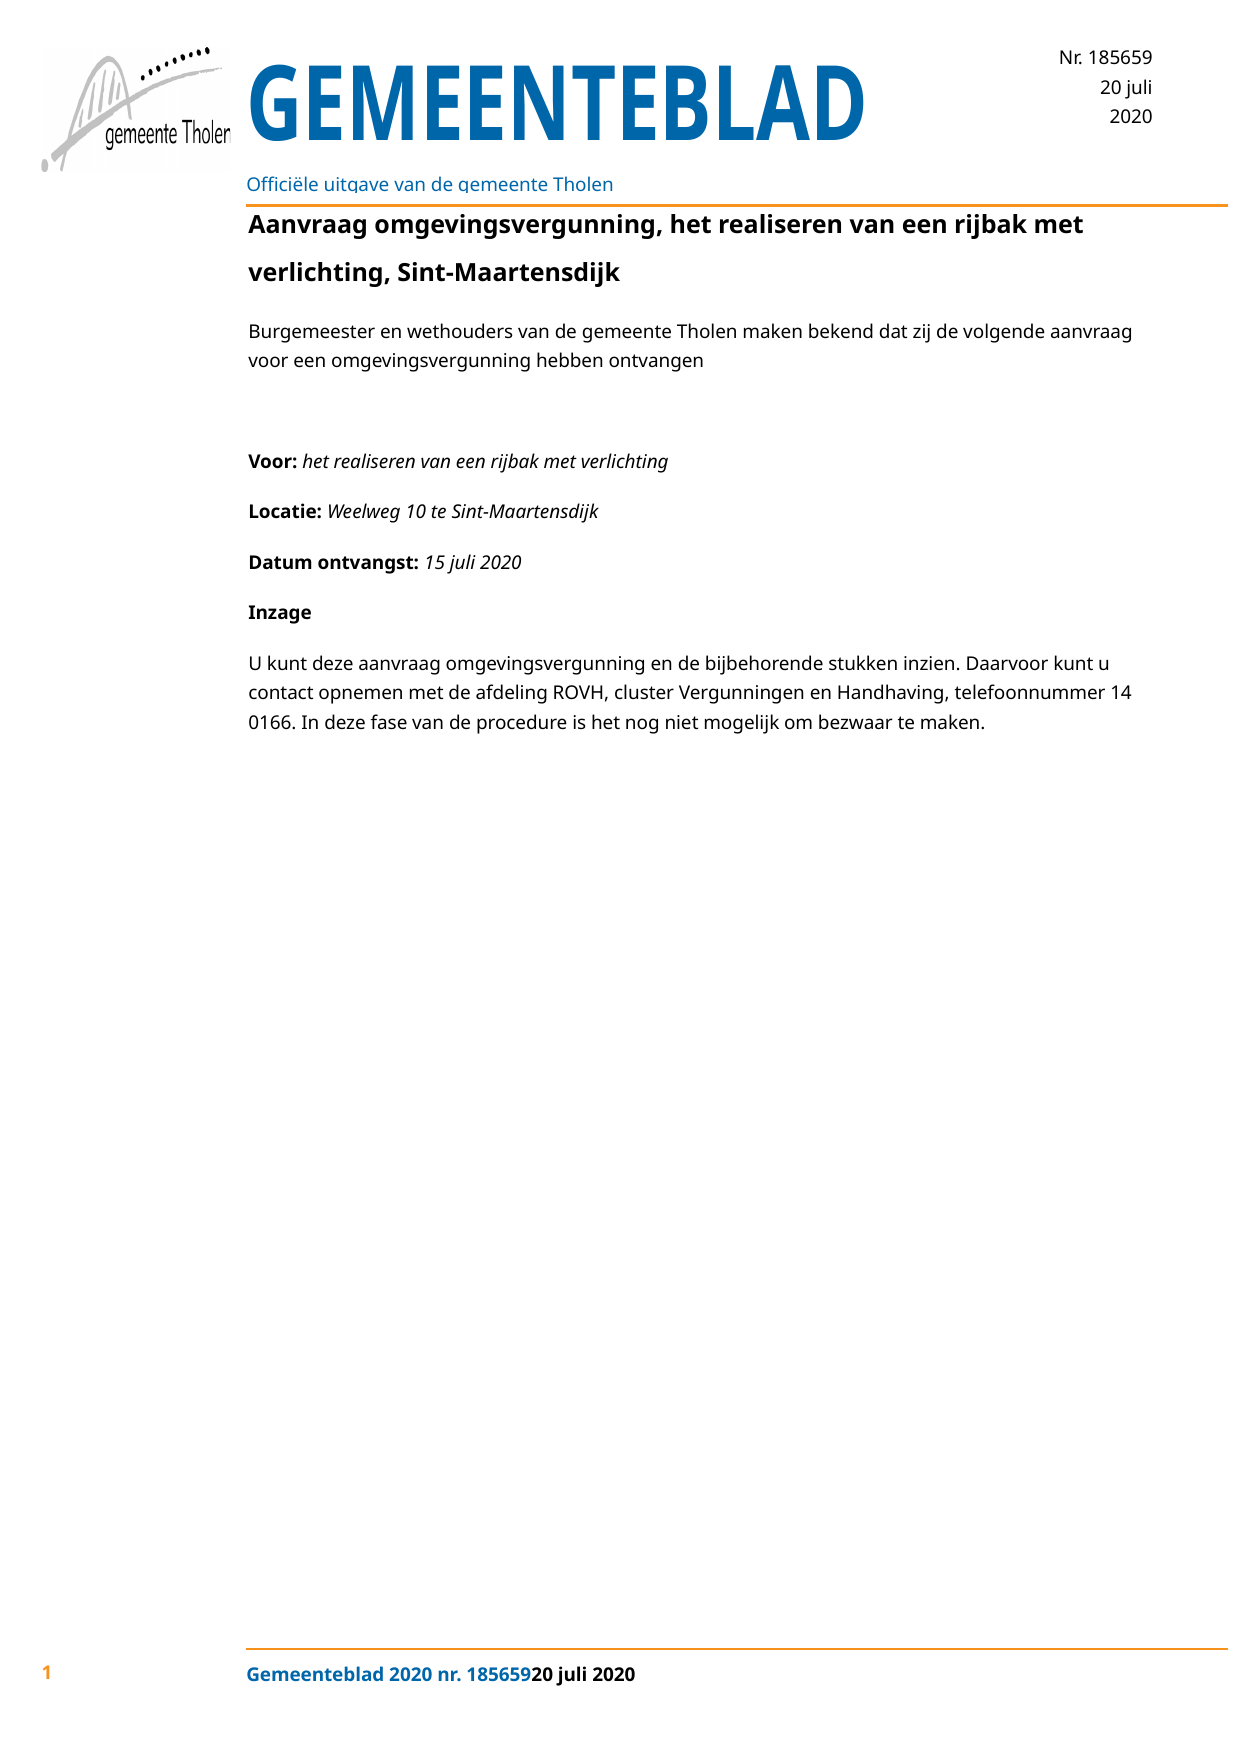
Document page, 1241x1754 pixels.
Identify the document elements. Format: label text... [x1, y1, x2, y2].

text Locatie: Weelweg 10 te Sint-Maartensdijk [248, 499, 1152, 524]
picture [41, 47, 231, 172]
text U kunt deze aanvraag omgevingsvergunning en de bijbehorende stukken inzien. Daarvoor kunt u contact opnemen met de afdeling ROVH, cluster Vergunningen en Handhaving, telefoonnummer 14 0166. In deze fase van de procedure is het nog niet mogelijk om bezwaar te maken. [248, 650, 1152, 735]
text Voor: het realiseren van een rijbak met verlichting [248, 448, 1152, 474]
text Inzage [248, 599, 1152, 625]
text Datum ontvangst: 15 juli 2020 [248, 549, 1152, 575]
text Aanvraag omgevingsvergunning, het realiseren van een rijbak met verlichting, Sint-Maartensdijk [248, 207, 1152, 288]
text Burgemeester en wethouders van de gemeente Tholen maken bekend dat zij de volgende aanvraag voor een omgevingsvergunning hebben ontvangen [248, 318, 1152, 373]
